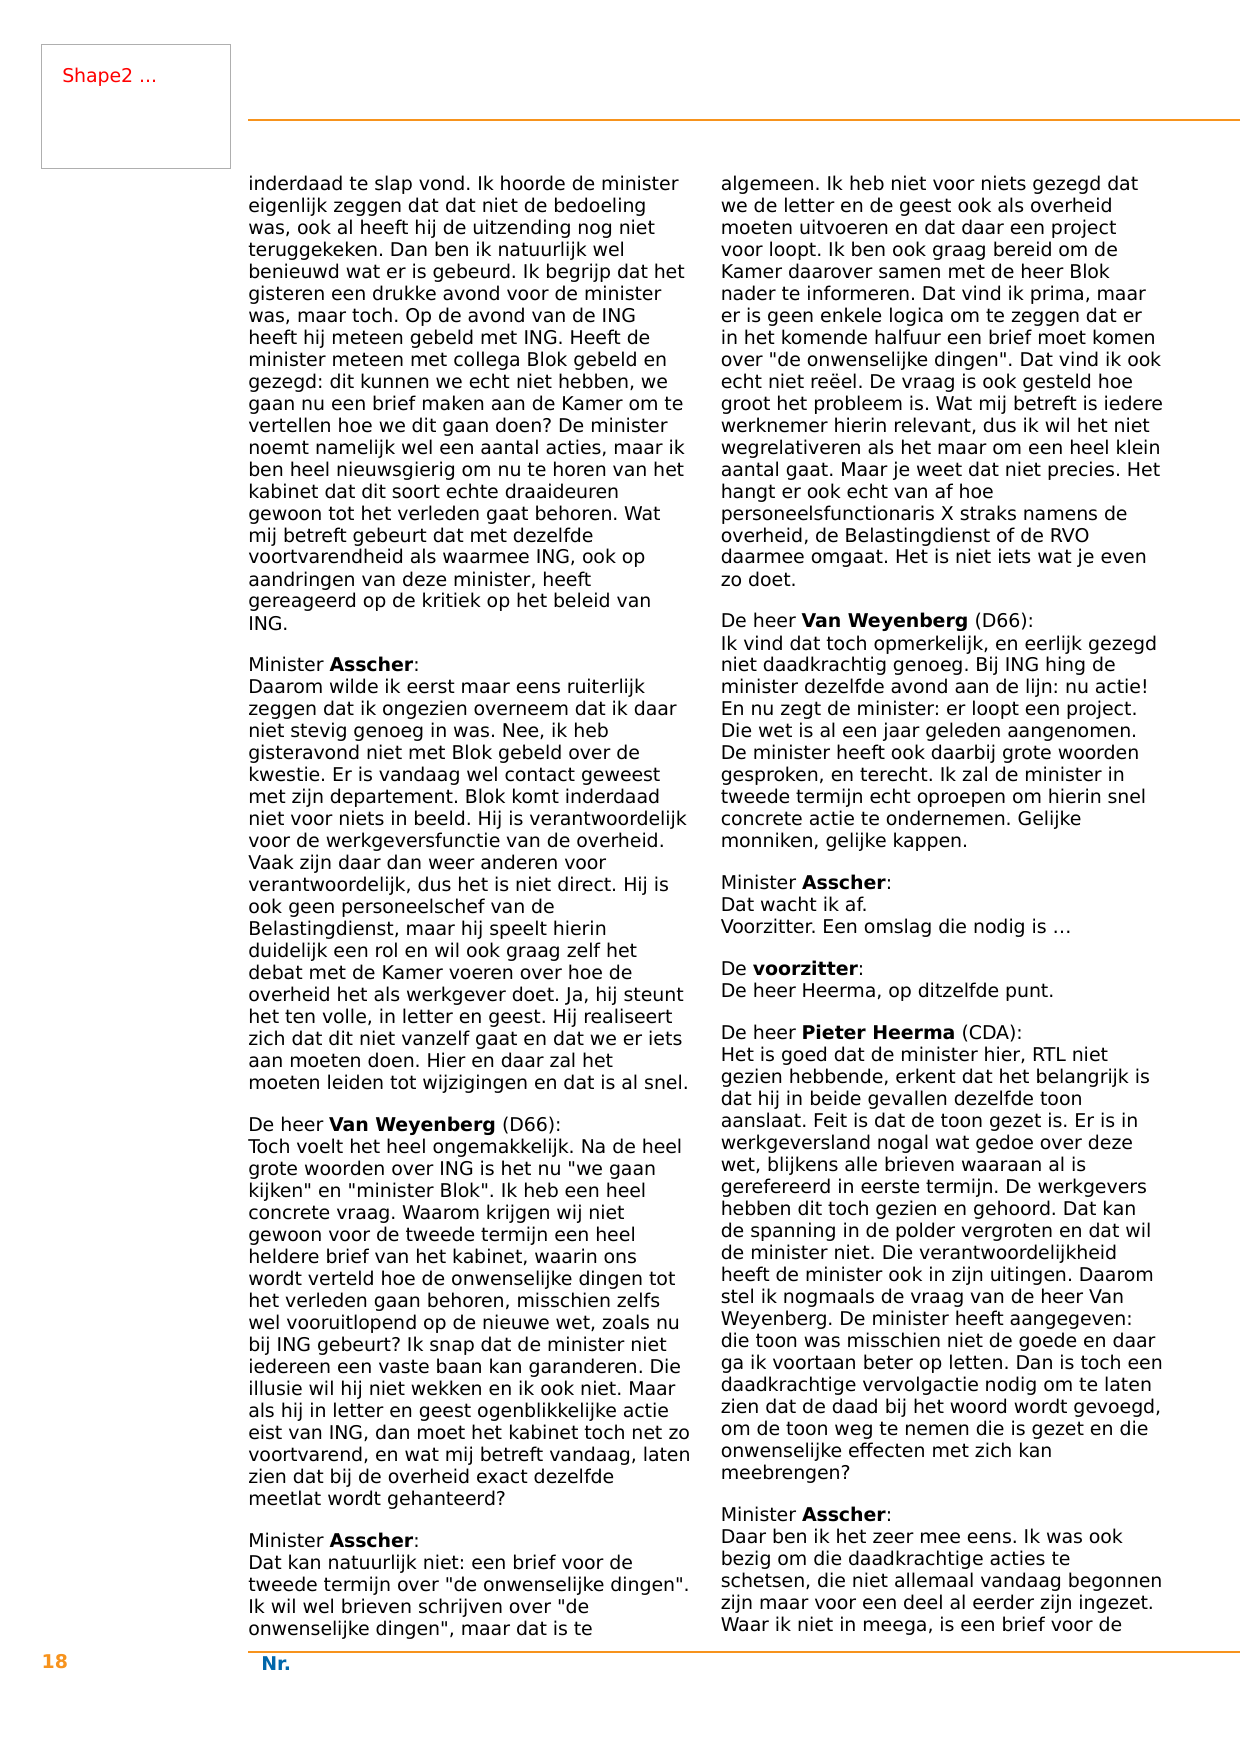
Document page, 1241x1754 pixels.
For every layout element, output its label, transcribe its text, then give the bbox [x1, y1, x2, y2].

text inderdaad te slap vond. Ik hoorde de minister eigenlijk zeggen dat dat niet de bedoeling was, ook al heeft hij de uitzending nog niet teruggekeken. Dan ben ik natuurlijk wel benieuwd wat er is gebeurd. Ik begrijp dat het gisteren een drukke avond voor de minister was, maar toch. Op de avond van de ING heeft hij meteen gebeld met ING. Heeft de minister meteen met collega Blok gebeld en gezegd: dit kunnen we echt niet hebben, we gaan nu een brief maken aan de Kamer om te vertellen hoe we dit gaan doen? De minister noemt namelijk wel een aantal acties, maar ik ben heel nieuwsgierig om nu te horen van het kabinet dat dit soort echte draaideuren gewoon tot het verleden gaat behoren. Wat mij betreft gebeurt dat met dezelfde voortvarendheid als waarmee ING, ook op aandringen van deze minister, heeft gereageerd op de kritiek op het beleid van ING. [248, 173, 691, 634]
text Het is goed dat de minister hier, RTL niet gezien hebbende, erkent dat het belangrijk is dat hij in beide gevallen dezelfde toon aanslaat. Feit is dat de toon gezet is. Er is in werkgeversland nogal wat gedoe over deze wet, blijkens alle brieven waaraan al is gerefereerd in eerste termijn. De werkgevers hebben dit toch gezien en gehoord. Dat kan de spanning in de polder vergroten en dat wil de minister niet. Die verantwoordelijkheid heeft de minister ook in zijn uitingen. Daarom stel ik nogmaals de vraag van de heer Van Weyenberg. De minister heeft aangegeven: die toon was misschien niet de goede en daar ga ik voortaan beter op letten. Dan is toch een daadkrachtige vervolgactie nodig om te laten zien dat de daad bij het woord wordt gevoegd, om de toon weg te nemen die is gezet en die onwenselijke effecten met zich kan meebrengen? [721, 1044, 1163, 1484]
text Toch voelt het heel ongemakkelijk. Na de heel grote woorden over ING is het nu "we gaan kijken" en "minister Blok". Ik heb een heel concrete vraag. Waarom krijgen wij niet gewoon voor de tweede termijn een heel heldere brief van het kabinet, waarin ons wordt verteld hoe de onwenselijke dingen tot het verleden gaan behoren, misschien zelfs wel vooruitlopend op de nieuwe wet, zoals nu bij ING gebeurt? Ik snap dat de minister niet iedereen een vaste baan kan garanderen. Die illusie wil hij niet wekken en ik ook niet. Maar als hij in letter en geest ogenblikkelijke actie eist van ING, dan moet het kabinet toch net zo voortvarend, en wat mij betreft vandaag, laten zien dat bij de overheid exact dezelfde meetlat wordt gehanteerd? [248, 1136, 691, 1509]
text De heer Pieter Heerma (CDA): [721, 1022, 1163, 1044]
text Minister Asscher: [721, 1504, 1163, 1526]
text Voorzitter. Een omslag die nodig is … [721, 916, 1163, 938]
text Dat wacht ik af. [721, 894, 1163, 916]
text De heer Van Weyenberg (D66): [248, 1114, 691, 1136]
text De heer Van Weyenberg (D66): [721, 610, 1163, 632]
text De voorzitter: [721, 958, 1163, 980]
text Daarom wilde ik eerst maar eens ruiterlijk zeggen dat ik ongezien overneem dat ik daar niet stevig genoeg in was. Nee, ik heb gisteravond niet met Blok gebeld over de kwestie. Er is vandaag wel contact geweest met zijn departement. Blok komt inderdaad niet voor niets in beeld. Hij is verantwoordelijk voor de werkgeversfunctie van de overheid. Vaak zijn daar dan weer anderen voor verantwoordelijk, dus het is niet direct. Hij is ook geen personeelschef van de Belastingdienst, maar hij speelt hierin duidelijk een rol en wil ook graag zelf het debat met de Kamer voeren over hoe de overheid het als werkgever doet. Ja, hij steunt het ten volle, in letter en geest. Hij realiseert zich dat dit niet vanzelf gaat en dat we er iets aan moeten doen. Hier en daar zal het moeten leiden tot wijzigingen en dat is al snel. [248, 676, 691, 1094]
text algemeen. Ik heb niet voor niets gezegd dat we de letter en de geest ook als overheid moeten uitvoeren en dat daar een project voor loopt. Ik ben ook graag bereid om de Kamer daarover samen met de heer Blok nader te informeren. Dat vind ik prima, maar er is geen enkele logica om te zeggen dat er in het komende halfuur een brief moet komen over "de onwenselijke dingen". Dat vind ik ook echt niet reëel. De vraag is ook gesteld hoe groot het probleem is. Wat mij betreft is iedere werknemer hierin relevant, dus ik wil het niet wegrelativeren als het maar om een heel klein aantal gaat. Maar je weet dat niet precies. Het hangt er ook echt van af hoe personeelsfunctionaris X straks namens de overheid, de Belastingdienst of de RVO daarmee omgaat. Het is niet iets wat je even zo doet. [721, 173, 1163, 590]
text Dat kan natuurlijk niet: een brief voor de tweede termijn over "de onwenselijke dingen". Ik wil wel brieven schrijven over "de onwenselijke dingen", maar dat is te [248, 1552, 691, 1639]
text De heer Heerma, op ditzelfde punt. [721, 980, 1163, 1002]
text Minister Asscher: [248, 654, 691, 676]
text Ik vind dat toch opmerkelijk, en eerlijk gezegd niet daadkrachtig genoeg. Bij ING hing de minister dezelfde avond aan de lijn: nu actie! En nu zegt de minister: er loopt een project. Die wet is al een jaar geleden aangenomen. De minister heeft ook daarbij grote woorden gesproken, en terecht. Ik zal de minister in tweede termijn echt oproepen om hierin snel concrete actie te ondernemen. Gelijke monniken, gelijke kappen. [721, 632, 1163, 852]
text Minister Asscher: [248, 1529, 691, 1552]
text Minister Asscher: [721, 872, 1163, 894]
text Daar ben ik het zeer mee eens. Ik was ook bezig om die daadkrachtige acties te schetsen, die niet allemaal vandaag begonnen zijn maar voor een deel al eerder zijn ingezet. Waar ik niet in meega, is een brief voor de [721, 1526, 1163, 1636]
